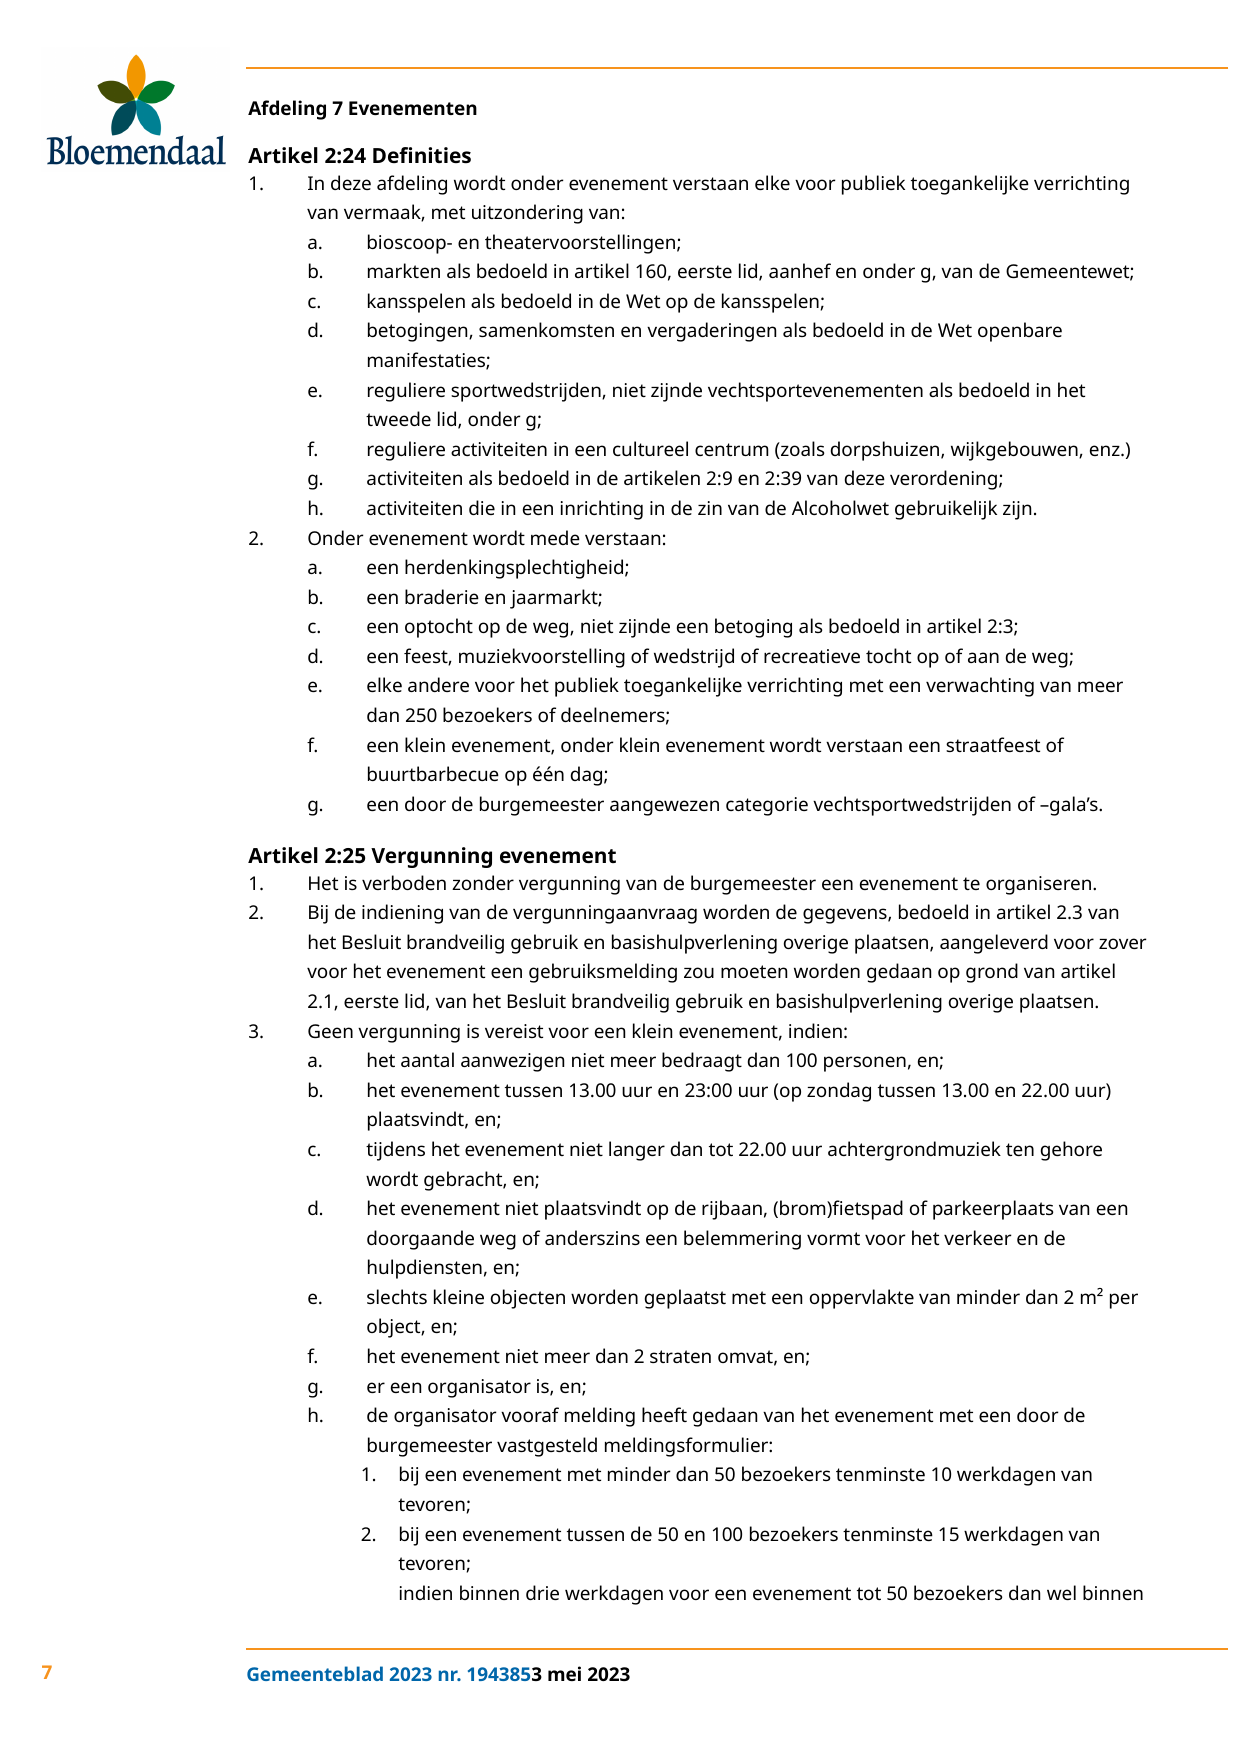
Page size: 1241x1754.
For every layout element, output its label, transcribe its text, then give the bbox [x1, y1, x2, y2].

list er een organisator is, en; [307, 1373, 1152, 1398]
list het evenement niet plaatsvindt op de rijbaan, (brom)fietspad of parkeerplaats van een doorgaande weg of anderszins een belemmering vormt voor het verkeer en de hulpdiensten, en; [307, 1195, 1152, 1280]
list het evenement niet meer dan 2 straten omvat, en; [307, 1343, 1152, 1369]
list het aantal aanwezigen niet meer bedraagt dan 100 personen, en; [307, 1047, 1152, 1073]
list een feest, muziekvoorstelling of wedstrijd of recreatieve tocht op of aan de weg; [307, 643, 1152, 669]
picture [41, 47, 231, 172]
list bij een evenement met minder dan 50 bezoekers tenminste 10 werkdagen van tevoren; [361, 1462, 1152, 1517]
list het evenement tussen 13.00 uur en 23:00 uur (op zondag tussen 13.00 en 22.00 uur) plaatsvindt, en; [307, 1077, 1152, 1132]
list kansspelen als bedoeld in de Wet op de kansspelen; [307, 288, 1152, 314]
list markten als bedoeld in artikel 160, eerste lid, aanhef en onder g, van de Gemeentewet; [307, 258, 1152, 284]
list In deze afdeling wordt onder evenement verstaan elke voor publiek toegankelijke verrichting van vermaak, met uitzondering van: [248, 170, 1152, 225]
list indien binnen drie werkdagen voor een evenement tot 50 bezoekers dan wel binnen [361, 1580, 1152, 1606]
list betogingen, samenkomsten en vergaderingen als bedoeld in de Wet openbare manifestaties; [307, 318, 1152, 373]
list activiteiten als bedoeld in de artikelen 2:9 en 2:39 van deze verordening; [307, 466, 1152, 491]
list slechts kleine objecten worden geplaatst met een oppervlakte van minder dan 2 m² per object, en; [307, 1284, 1152, 1339]
list Het is verboden zonder vergunning van de burgemeester een evenement te organiseren. [248, 870, 1152, 896]
list elke andere voor het publiek toegankelijke verrichting met een verwachting van meer dan 250 bezoekers of deelnemers; [307, 673, 1152, 728]
list een door de burgemeester aangewezen categorie vechtsportwedstrijden of –gala’s. [307, 791, 1152, 817]
list Onder evenement wordt mede verstaan: [248, 525, 1152, 551]
text Artikel 2:24 Definities [248, 141, 1152, 170]
list de organisator vooraf melding heeft gedaan van het evenement met een door de burgemeester vastgesteld meldingsformulier: [307, 1402, 1152, 1458]
list Bij de indiening van de vergunningaanvraag worden de gegevens, bedoeld in artikel 2.3 van het Besluit brandveilig gebruik en basishulpverlening overige plaatsen, aangeleverd voor zover voor het evenement een gebruiksmelding zou moeten worden gedaan op grond van artikel 2.1, eerste lid, van het Besluit brandveilig gebruik en basishulpverlening overige plaatsen. [248, 899, 1152, 1014]
text Artikel 2:25 Vergunning evenement [248, 841, 1152, 870]
list reguliere activiteiten in een cultureel centrum (zoals dorpshuizen, wijkgebouwen, enz.) [307, 436, 1152, 462]
list een braderie en jaarmarkt; [307, 584, 1152, 610]
list een klein evenement, onder klein evenement wordt verstaan een straatfeest of buurtbarbecue op één dag; [307, 732, 1152, 787]
list tijdens het evenement niet langer dan tot 22.00 uur achtergrondmuziek ten gehore wordt gebracht, en; [307, 1136, 1152, 1191]
list een optocht op de weg, niet zijnde een betoging als bedoeld in artikel 2:3; [307, 613, 1152, 639]
list reguliere sportwedstrijden, niet zijnde vechtsportevenementen als bedoeld in het tweede lid, onder g; [307, 377, 1152, 432]
text Afdeling 7 Evenementen [248, 95, 1152, 121]
list bij een evenement tussen de 50 en 100 bezoekers tenminste 15 werkdagen van tevoren; [361, 1521, 1152, 1576]
list een herdenkingsplechtigheid; [307, 554, 1152, 580]
list activiteiten die in een inrichting in de zin van de Alcoholwet gebruikelijk zijn. [307, 495, 1152, 521]
list bioscoop- en theatervoorstellingen; [307, 229, 1152, 255]
list Geen vergunning is vereist voor een klein evenement, indien: [248, 1018, 1152, 1043]
